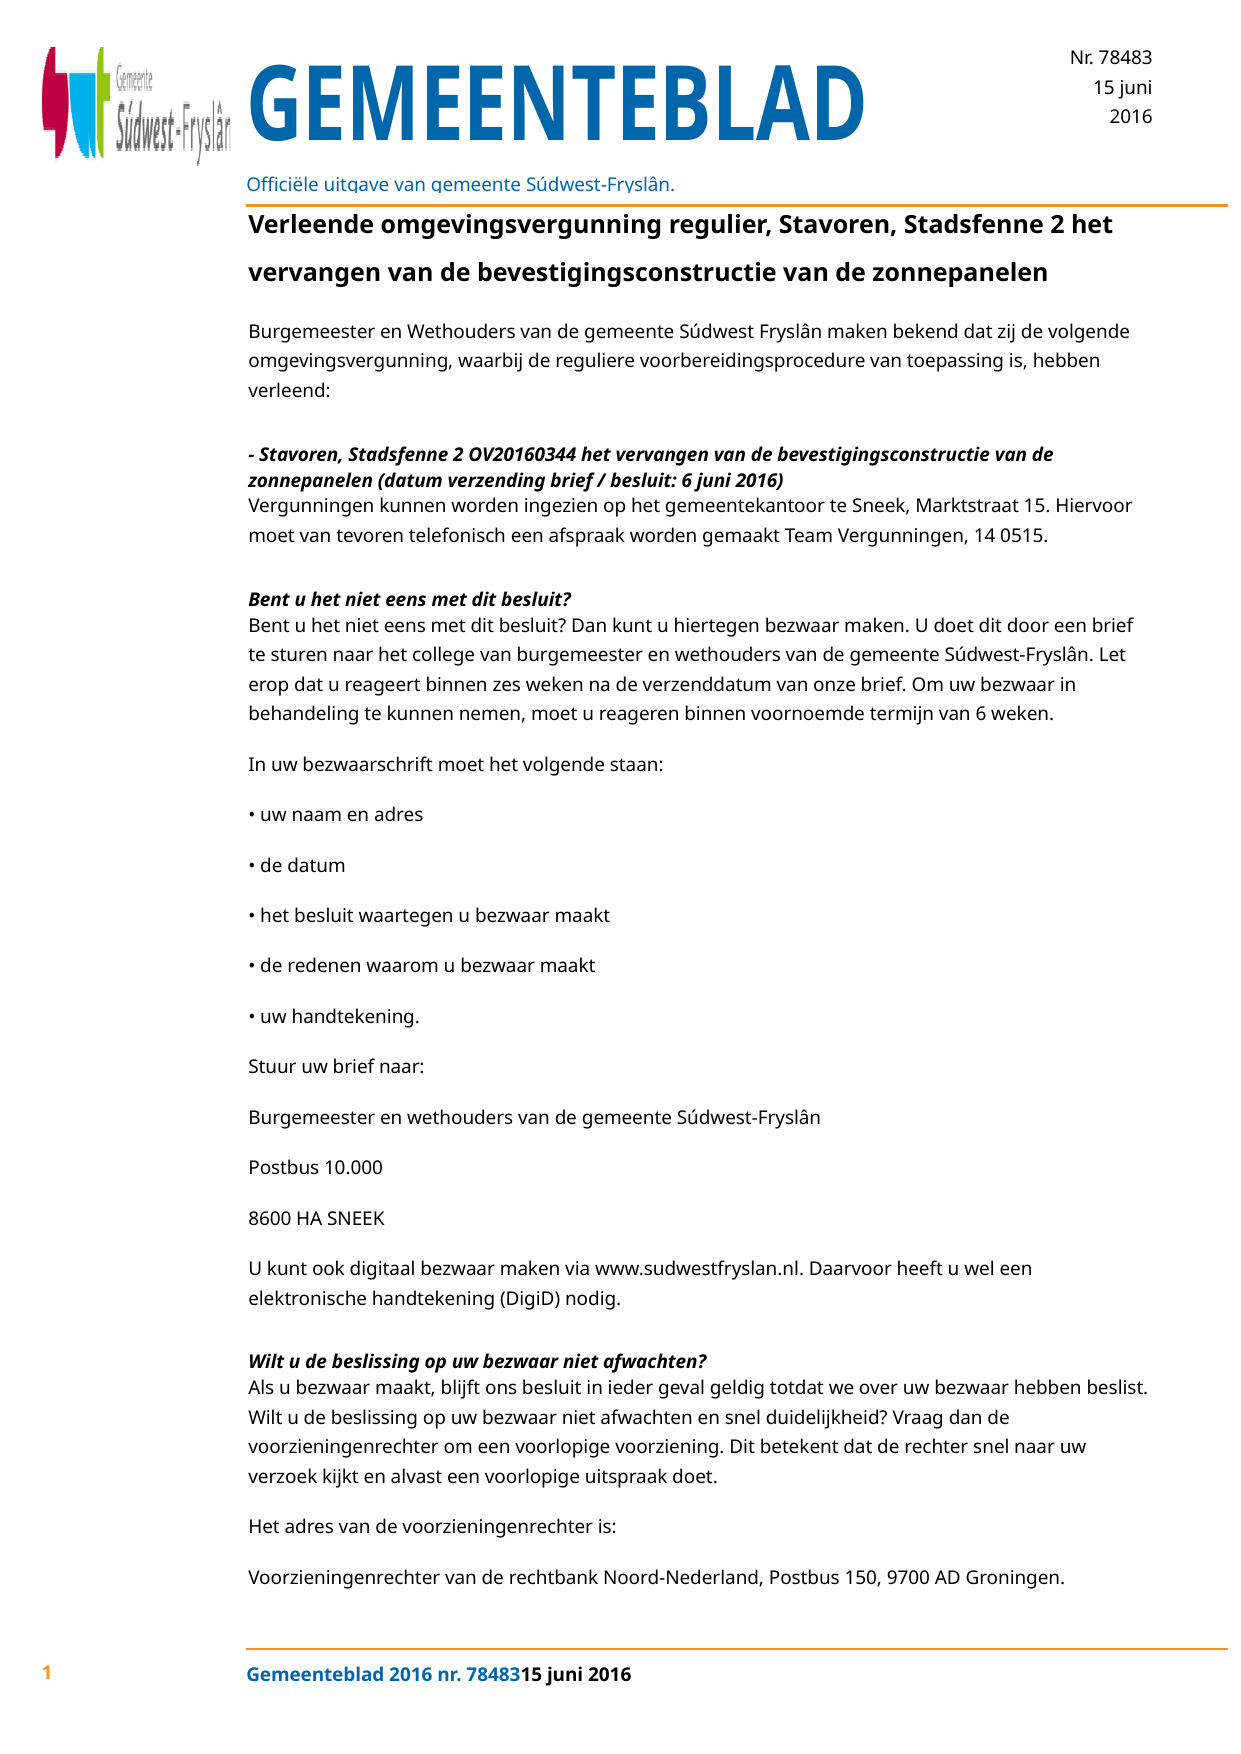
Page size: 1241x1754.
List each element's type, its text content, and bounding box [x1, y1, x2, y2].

text - Stavoren, Stadsfenne 2 OV20160344 het vervangen van de bevestigingsconstructie van de zonnepanelen (datum verzending brief / besluit: 6 juni 2016) [248, 441, 1152, 492]
text • de redenen waarom u bezwaar maakt [248, 953, 1152, 978]
text 8600 HA SNEEK [248, 1205, 1152, 1230]
text Bent u het niet eens met dit besluit? Dan kunt u hiertegen bezwaar maken. U doet dit door een brief te sturen naar het college van burgemeester en wethouders van de gemeente Súdwest-Fryslân. Let erop dat u reageert binnen zes weken na de verzenddatum van onze brief. Om uw bezwaar in behandeling te kunnen nemen, moet u reageren binnen voornoemde termijn van 6 weken. [248, 612, 1152, 726]
text Burgemeester en Wethouders van de gemeente Súdwest Fryslân maken bekend dat zij de volgende omgevingsvergunning, waarbij de reguliere voorbereidingsprocedure van toepassing is, hebben verleend: [248, 318, 1152, 403]
text • uw naam en adres [248, 801, 1152, 827]
picture [41, 47, 231, 172]
text Verleende omgevingsvergunning regulier, Stavoren, Stadsfenne 2 het vervangen van de bevestigingsconstructie van de zonnepanelen [248, 207, 1152, 288]
text U kunt ook digitaal bezwaar maken via www.sudwestfryslan.nl. Daarvoor heeft u wel een elektronische handtekening (DigiD) nodig. [248, 1255, 1152, 1310]
text Vergunningen kunnen worden ingezien op het gemeentekantoor te Sneek, Marktstraat 15. Hiervoor moet van tevoren telefonisch een afspraak worden gemaakt Team Vergunningen, 14 0515. [248, 492, 1152, 548]
text In uw bezwaarschrift moet het volgende staan: [248, 751, 1152, 777]
text Burgemeester en wethouders van de gemeente Súdwest-Fryslân [248, 1104, 1152, 1129]
text Het adres van de voorzieningenrechter is: [248, 1513, 1152, 1539]
text Postbus 10.000 [248, 1154, 1152, 1180]
text Voorzieningenrechter van de rechtbank Noord-Nederland, Postbus 150, 9700 AD Groningen. [248, 1564, 1152, 1590]
text Bent u het niet eens met dit besluit? [248, 586, 1152, 612]
text Wilt u de beslissing op uw bezwaar niet afwachten? [248, 1349, 1152, 1374]
text • het besluit waartegen u bezwaar maakt [248, 902, 1152, 928]
text Als u bezwaar maakt, blijft ons besluit in ieder geval geldig totdat we over uw bezwaar hebben beslist. Wilt u de beslissing op uw bezwaar niet afwachten en snel duidelijkheid? Vraag dan de voorzieningenrechter om een voorlopige voorziening. Dit betekent dat de rechter snel naar uw verzoek kijkt en alvast een voorlopige uitspraak doet. [248, 1374, 1152, 1489]
text • de datum [248, 852, 1152, 877]
text Stuur uw brief naar: [248, 1053, 1152, 1079]
text • uw handtekening. [248, 1003, 1152, 1029]
